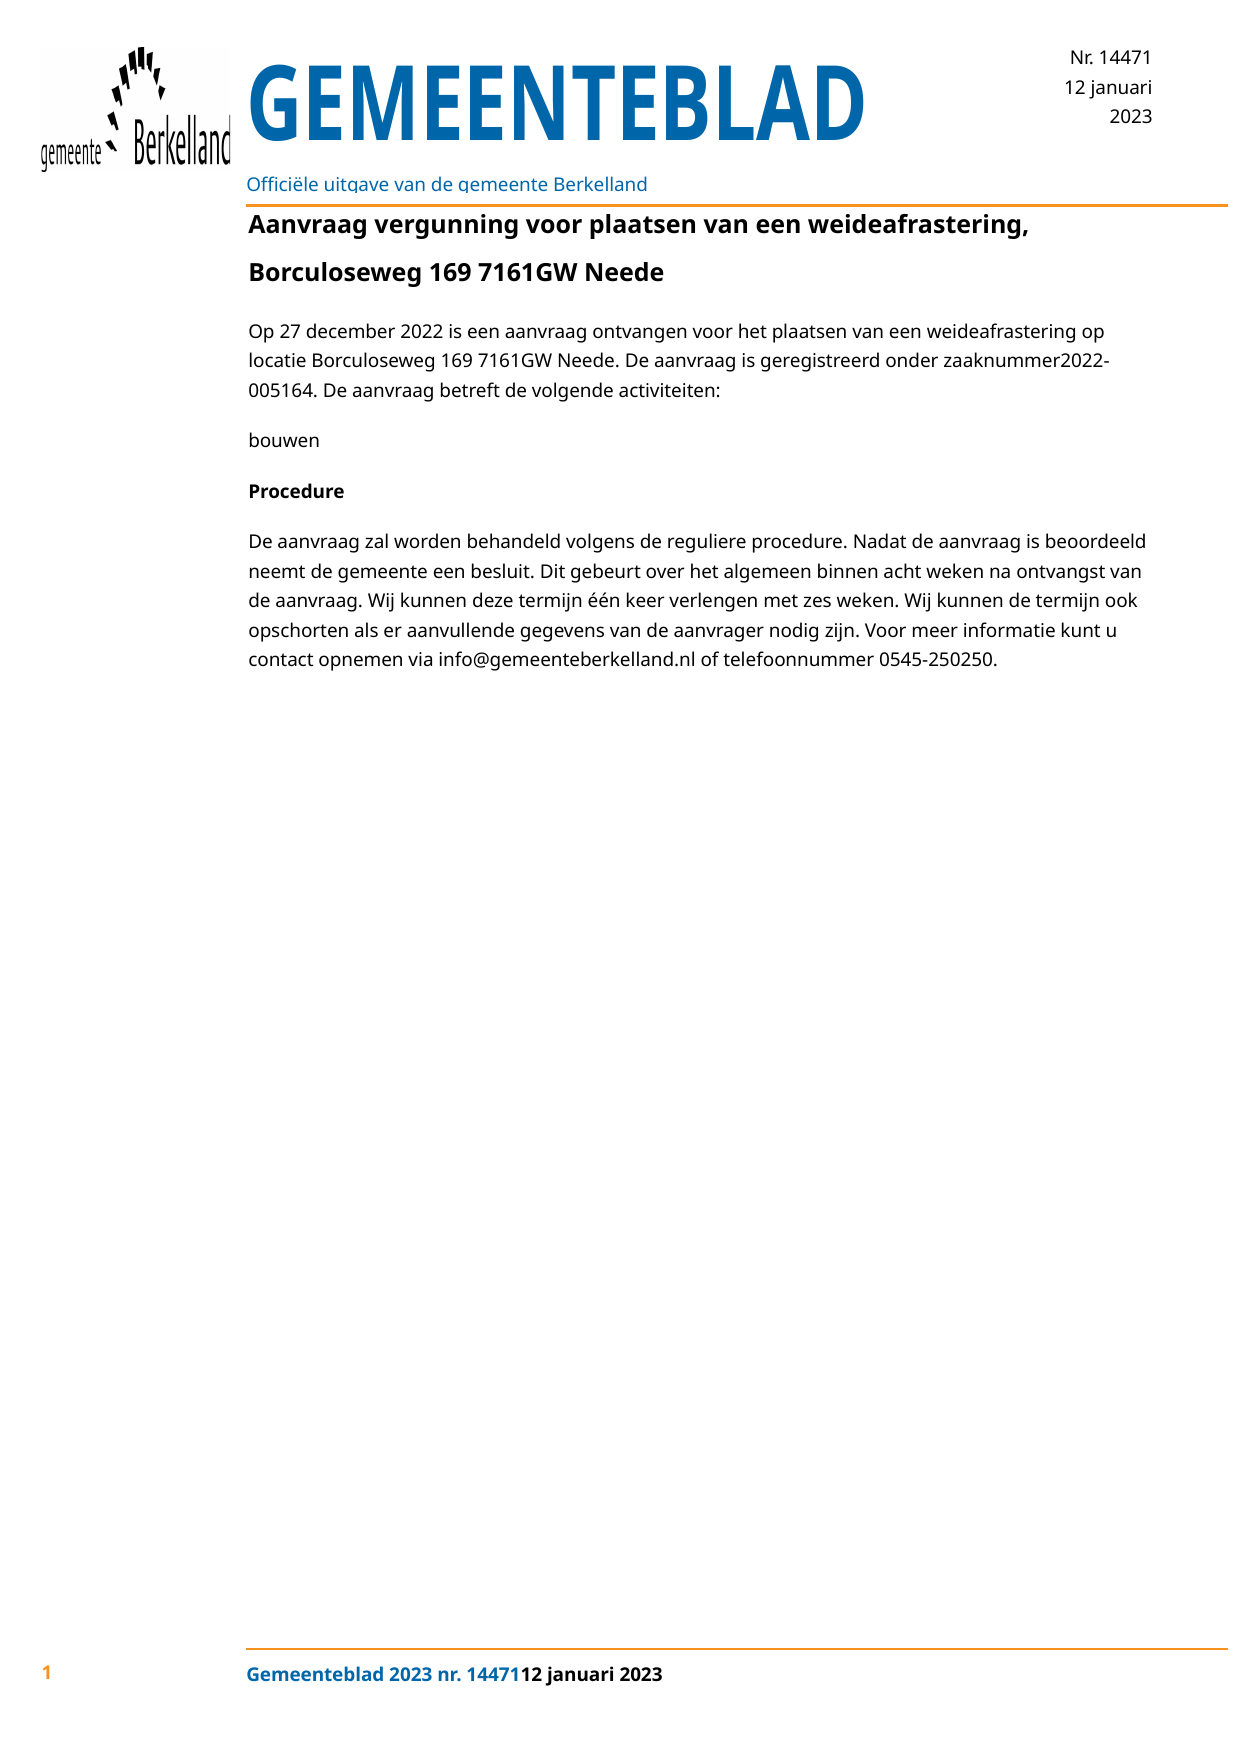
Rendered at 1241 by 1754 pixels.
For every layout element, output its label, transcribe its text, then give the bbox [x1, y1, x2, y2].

text bouwen [248, 427, 1152, 453]
text Aanvraag vergunning voor plaatsen van een weideafrastering, Borculoseweg 169 7161GW Neede [248, 207, 1152, 288]
text Op 27 december 2022 is een aanvraag ontvangen voor het plaatsen van een weideafrastering op locatie Borculoseweg 169 7161GW Neede. De aanvraag is geregistreerd onder zaaknummer2022-005164. De aanvraag betreft de volgende activiteiten: [248, 318, 1152, 403]
text Procedure [248, 478, 1152, 504]
text De aanvraag zal worden behandeld volgens de reguliere procedure. Nadat de aanvraag is beoordeeld neemt de gemeente een besluit. Dit gebeurt over het algemeen binnen acht weken na ontvangst van de aanvraag. Wij kunnen deze termijn één keer verlengen met zes weken. Wij kunnen de termijn ook opschorten als er aanvullende gegevens van de aanvrager nodig zijn. Voor meer informatie kunt u contact opnemen via info@gemeenteberkelland.nl of telefoonnummer 0545-250250. [248, 528, 1152, 672]
picture [41, 47, 231, 172]
